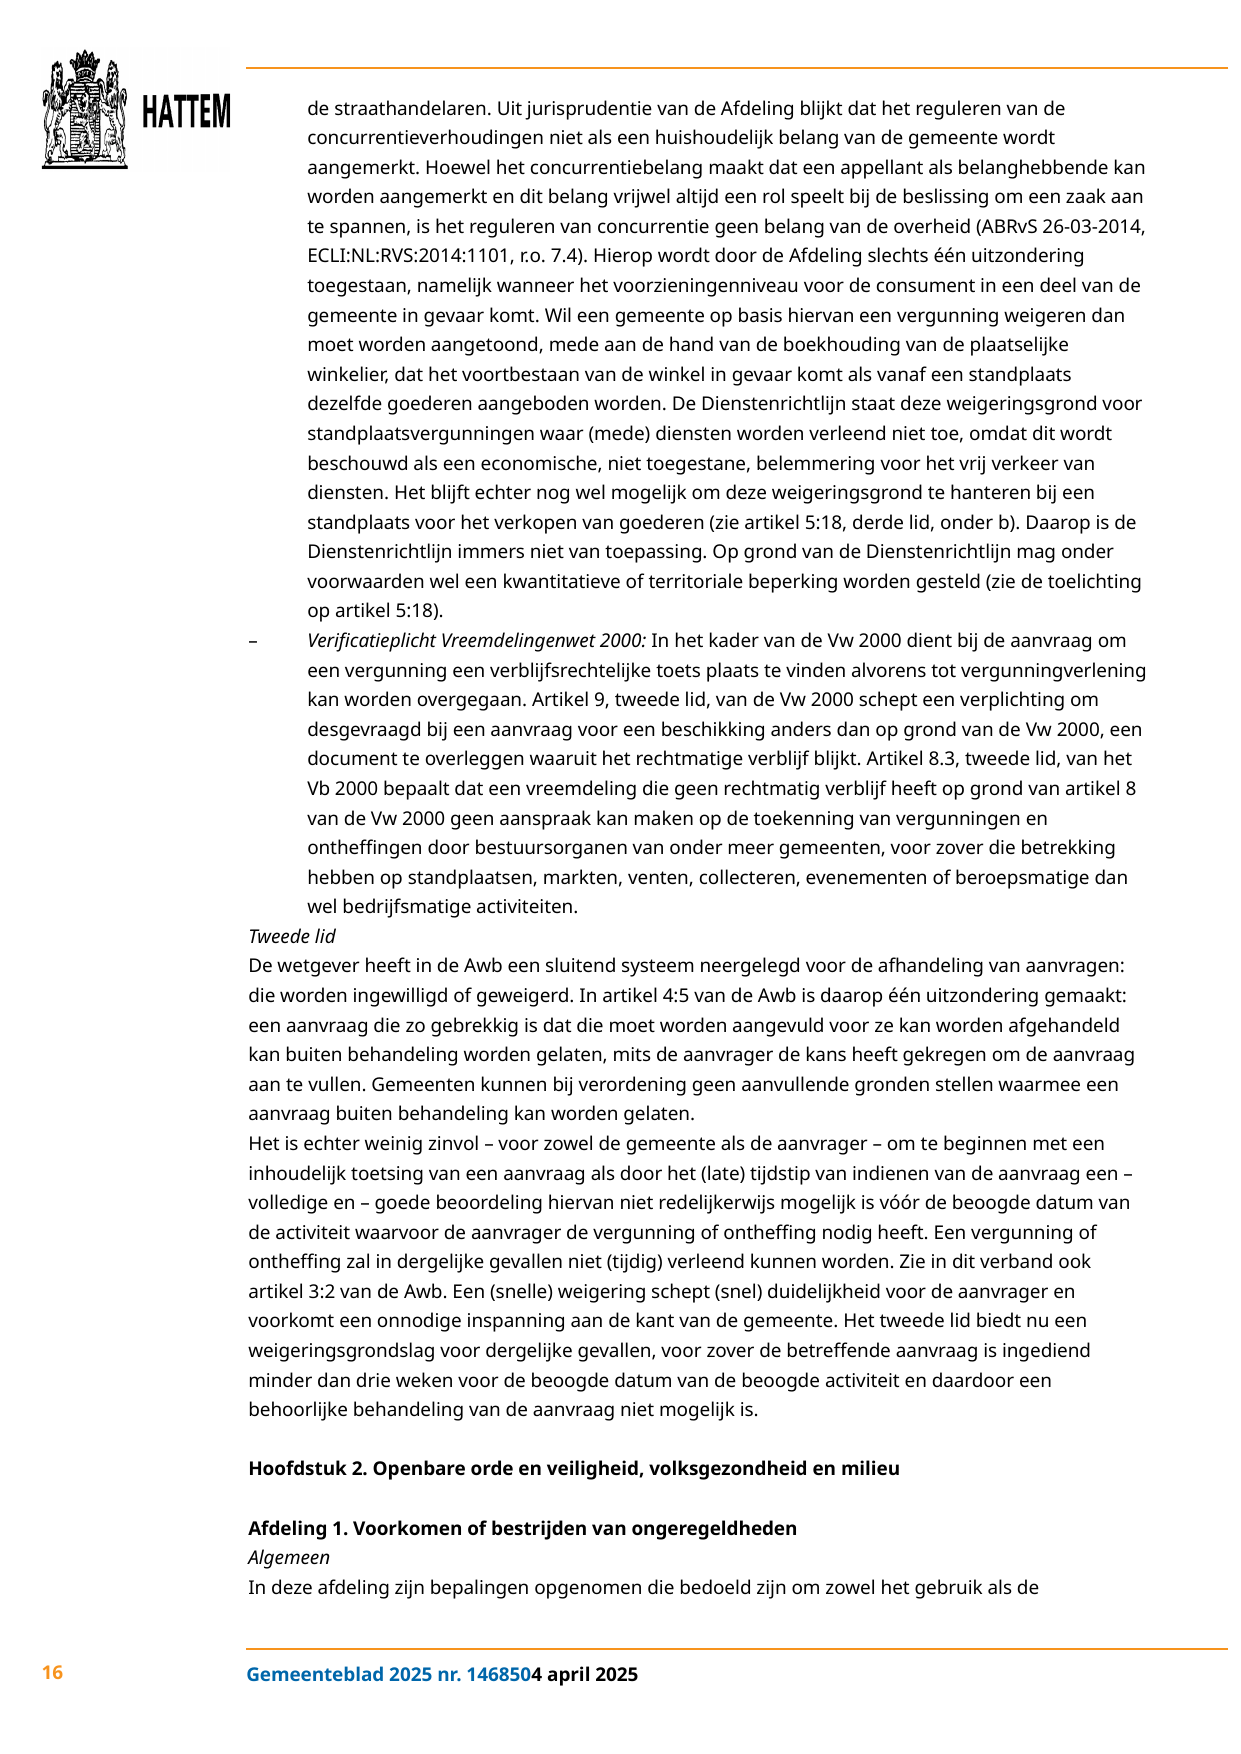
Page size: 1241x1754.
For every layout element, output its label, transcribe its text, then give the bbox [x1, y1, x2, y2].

picture [41, 47, 231, 172]
text Afdeling 1. Voorkomen of bestrijden van ongeregeldheden [248, 1515, 1152, 1541]
text De wetgever heeft in de Awb een sluitend systeem neergelegd voor de afhandeling van aanvragen: die worden ingewilligd of geweigerd. In artikel 4:5 van de Awb is daarop één uitzondering gemaakt: een aanvraag die zo gebrekkig is dat die moet worden aangevuld voor ze kan worden afgehandeld kan buiten behandeling worden gelaten, mits de aanvrager de kans heeft gekregen om de aanvraag aan te vullen. Gemeenten kunnen bij verordening geen aanvullende gronden stellen waarmee een aanvraag buiten behandeling kan worden gelaten. [248, 953, 1152, 1126]
text Algemeen [248, 1544, 1152, 1570]
text Tweede lid [248, 923, 1152, 949]
text In deze afdeling zijn bepalingen opgenomen die bedoeld zijn om zowel het gebruik als de [248, 1574, 1152, 1600]
text Hoofdstuk 2. Openbare orde en veiligheid, volksgezondheid en milieu [248, 1456, 1152, 1481]
list de straathandelaren. Uit jurisprudentie van de Afdeling blijkt dat het reguleren van de concurrentieverhoudingen niet als een huishoudelijk belang van de gemeente wordt aangemerkt. Hoewel het concurrentiebelang maakt dat een appellant als belanghebbende kan worden aangemerkt en dit belang vrijwel altijd een rol speelt bij de beslissing om een zaak aan te spannen, is het reguleren van concurrentie geen belang van de overheid (ABRvS 26-03-2014, ECLI:NL:RVS:2014:1101, r.o. 7.4). Hierop wordt door de Afdeling slechts één uitzondering toegestaan, namelijk wanneer het voorzieningenniveau voor de consument in een deel van de gemeente in gevaar komt. Wil een gemeente op basis hiervan een vergunning weigeren dan moet worden aangetoond, mede aan de hand van de boekhouding van de plaatselijke winkelier, dat het voortbestaan van de winkel in gevaar komt als vanaf een standplaats dezelfde goederen aangeboden worden. De Dienstenrichtlijn staat deze weigeringsgrond voor standplaatsvergunningen waar (mede) diensten worden verleend niet toe, omdat dit wordt beschouwd als een economische, niet toegestane, belemmering voor het vrij verkeer van diensten. Het blijft echter nog wel mogelijk om deze weigeringsgrond te hanteren bij een standplaats voor het verkopen van goederen (zie artikel 5:18, derde lid, onder b). Daarop is de Dienstenrichtlijn immers niet van toepassing. Op grond van de Dienstenrichtlijn mag onder voorwaarden wel een kwantitatieve of territoriale beperking worden gesteld (zie de toelichting op artikel 5:18). [248, 95, 1152, 623]
list Verificatieplicht Vreemdelingenwet 2000: In het kader van de Vw 2000 dient bij de aanvraag om een vergunning een verblijfsrechtelijke toets plaats te vinden alvorens tot vergunningverlening kan worden overgegaan. Artikel 9, tweede lid, van de Vw 2000 schept een verplichting om desgevraagd bij een aanvraag voor een beschikking anders dan op grond van de Vw 2000, een document te overleggen waaruit het rechtmatige verblijf blijkt. Artikel 8.3, tweede lid, van het Vb 2000 bepaalt dat een vreemdeling die geen rechtmatig verblijf heeft op grond van artikel 8 van de Vw 2000 geen aanspraak kan maken op de toekenning van vergunningen en ontheffingen door bestuursorganen van onder meer gemeenten, voor zover die betrekking hebben op standplaatsen, markten, venten, collecteren, evenementen of beroepsmatige dan wel bedrijfsmatige activiteiten. [248, 627, 1152, 919]
text Het is echter weinig zinvol – voor zowel de gemeente als de aanvrager – om te beginnen met een inhoudelijk toetsing van een aanvraag als door het (late) tijdstip van indienen van de aanvraag een – volledige en – goede beoordeling hiervan niet redelijkerwijs mogelijk is vóór de beoogde datum van de activiteit waarvoor de aanvrager de vergunning of ontheffing nodig heeft. Een vergunning of ontheffing zal in dergelijke gevallen niet (tijdig) verleend kunnen worden. Zie in dit verband ook artikel 3:2 van de Awb. Een (snelle) weigering schept (snel) duidelijkheid voor de aanvrager en voorkomt een onnodige inspanning aan de kant van de gemeente. Het tweede lid biedt nu een weigeringsgrondslag voor dergelijke gevallen, voor zover de betreffende aanvraag is ingediend minder dan drie weken voor de beoogde datum van de beoogde activiteit en daardoor een behoorlijke behandeling van de aanvraag niet mogelijk is. [248, 1130, 1152, 1422]
